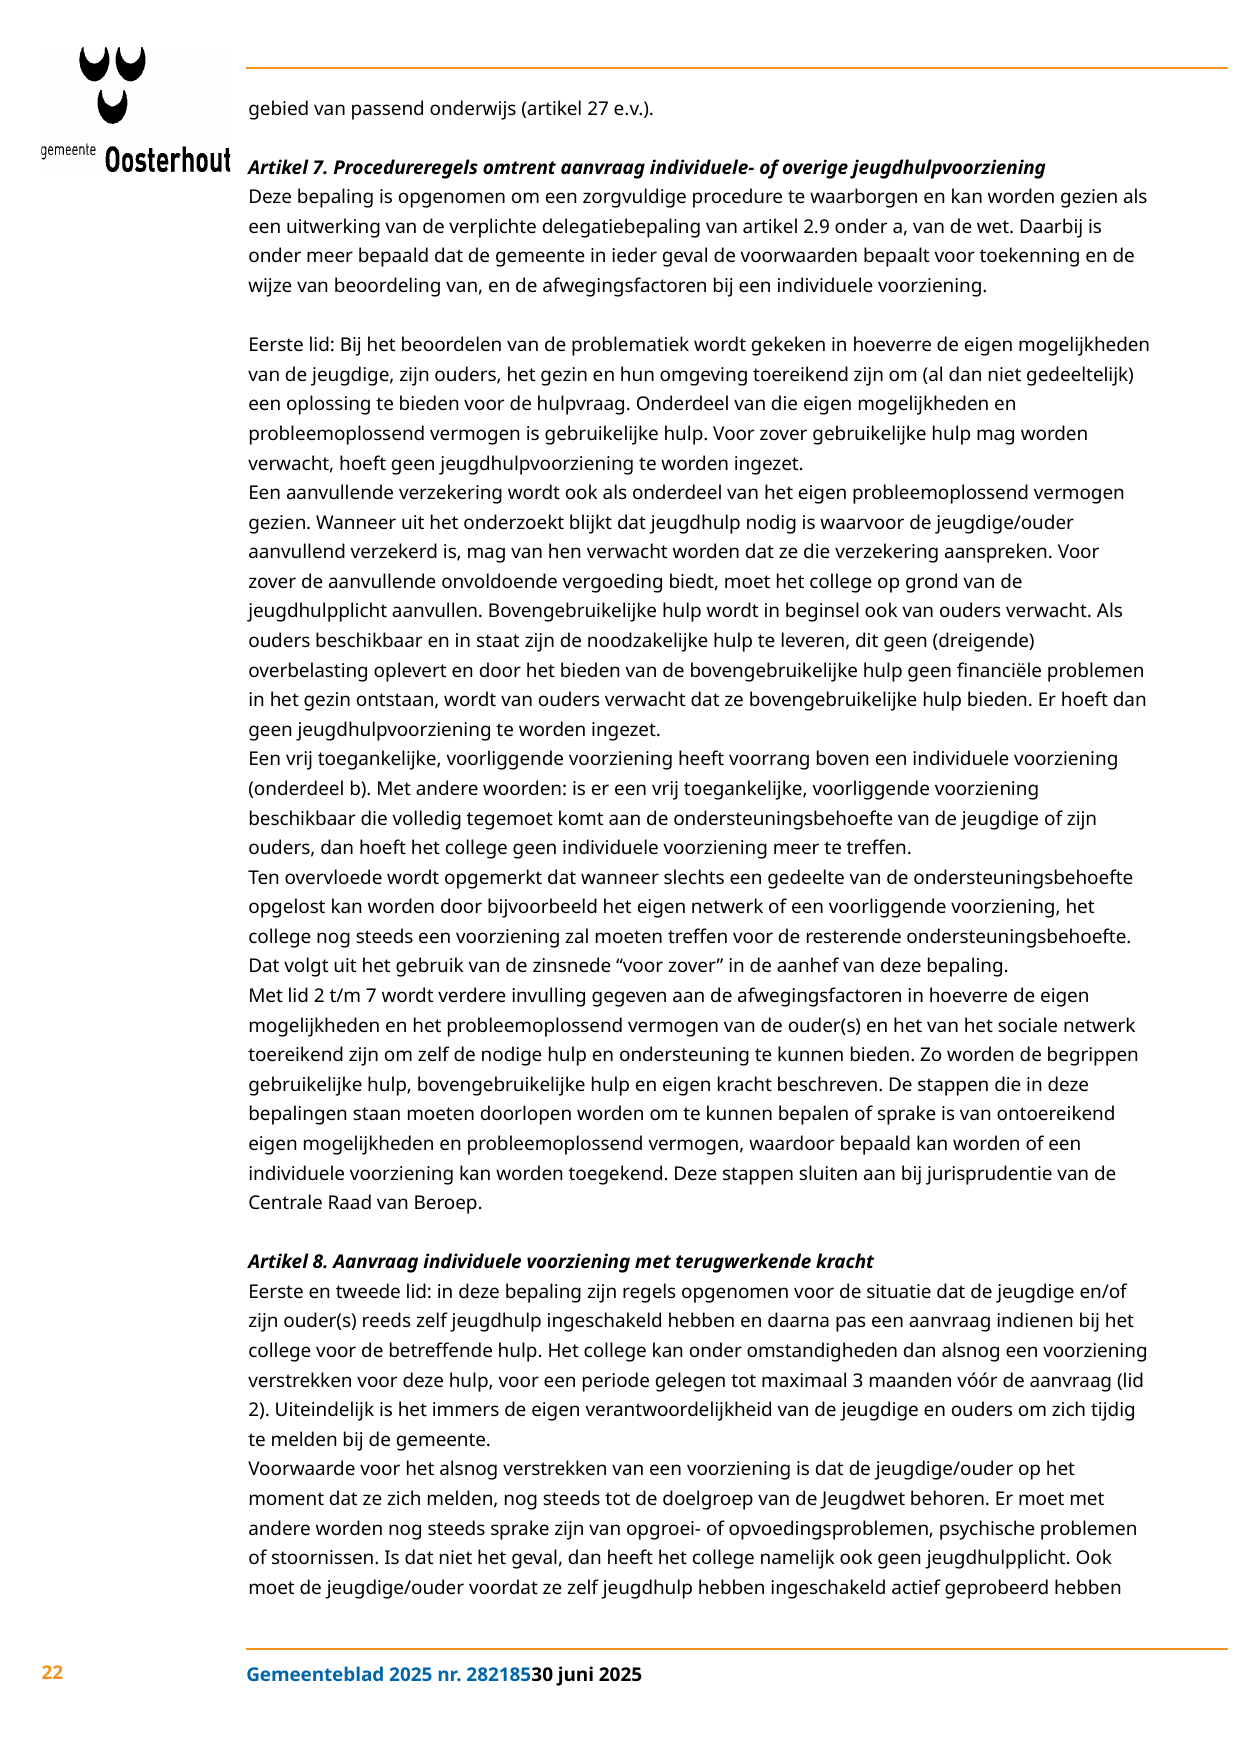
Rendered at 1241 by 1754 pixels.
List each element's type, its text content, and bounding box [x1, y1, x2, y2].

text gebied van passend onderwijs (artikel 27 e.v.). [248, 95, 1152, 121]
picture [41, 47, 231, 172]
text Eerste en tweede lid: in deze bepaling zijn regels opgenomen voor de situatie dat de jeugdige en/of zijn ouder(s) reeds zelf jeugdhulp ingeschakeld hebben en daarna pas een aanvraag indienen bij het college voor de betreffende hulp. Het college kan onder omstandigheden dan alsnog een voorziening verstrekken voor deze hulp, voor een periode gelegen tot maximaal 3 maanden vóór de aanvraag (lid 2). Uiteindelijk is het immers de eigen verantwoordelijkheid van de jeugdige en ouders om zich tijdig te melden bij de gemeente. [248, 1278, 1152, 1452]
text Voorwaarde voor het alsnog verstrekken van een voorziening is dat de jeugdige/ouder op het moment dat ze zich melden, nog steeds tot de doelgroep van de Jeugdwet behoren. Er moet met andere worden nog steeds sprake zijn van opgroei- of opvoedingsproblemen, psychische problemen of stoornissen. Is dat niet het geval, dan heeft het college namelijk ook geen jeugdhulpplicht. Ook moet de jeugdige/ouder voordat ze zelf jeugdhulp hebben ingeschakeld actief geprobeerd hebben [248, 1456, 1152, 1600]
text Eerste lid: Bij het beoordelen van de problematiek wordt gekeken in hoeverre de eigen mogelijkheden van de jeugdige, zijn ouders, het gezin en hun omgeving toereikend zijn om (al dan niet gedeeltelijk) een oplossing te bieden voor de hulpvraag. Onderdeel van die eigen mogelijkheden en probleemoplossend vermogen is gebruikelijke hulp. Voor zover gebruikelijke hulp mag worden verwacht, hoeft geen jeugdhulpvoorziening te worden ingezet. [248, 331, 1152, 476]
text Ten overvloede wordt opgemerkt dat wanneer slechts een gedeelte van de ondersteuningsbehoefte opgelost kan worden door bijvoorbeeld het eigen netwerk of een voorliggende voorziening, het college nog steeds een voorziening zal moeten treffen voor de resterende ondersteuningsbehoefte. Dat volgt uit het gebruik van de zinsnede “voor zover” in de aanhef van deze bepaling. [248, 864, 1152, 978]
text Artikel 8. Aanvraag individuele voorziening met terugwerkende kracht [248, 1248, 1152, 1274]
text Een vrij toegankelijke, voorliggende voorziening heeft voorrang boven een individuele voorziening (onderdeel b). Met andere woorden: is er een vrij toegankelijke, voorliggende voorziening beschikbaar die volledig tegemoet komt aan de ondersteuningsbehoefte van de jeugdige of zijn ouders, dan hoeft het college geen individuele voorziening meer te treffen. [248, 746, 1152, 860]
text Met lid 2 t/m 7 wordt verdere invulling gegeven aan de afwegingsfactoren in hoeverre de eigen mogelijkheden en het probleemoplossend vermogen van de ouder(s) en het van het sociale netwerk toereikend zijn om zelf de nodige hulp en ondersteuning te kunnen bieden. Zo worden de begrippen gebruikelijke hulp, bovengebruikelijke hulp en eigen kracht beschreven. De stappen die in deze bepalingen staan moeten doorlopen worden om te kunnen bepalen of sprake is van ontoereikend eigen mogelijkheden en probleemoplossend vermogen, waardoor bepaald kan worden of een individuele voorziening kan worden toegekend. Deze stappen sluiten aan bij jurisprudentie van de Centrale Raad van Beroep. [248, 982, 1152, 1215]
text Een aanvullende verzekering wordt ook als onderdeel van het eigen probleemoplossend vermogen gezien. Wanneer uit het onderzoekt blijkt dat jeugdhulp nodig is waarvoor de jeugdige/ouder aanvullend verzekerd is, mag van hen verwacht worden dat ze die verzekering aanspreken. Voor zover de aanvullende onvoldoende vergoeding biedt, moet het college op grond van de jeugdhulpplicht aanvullen. Bovengebruikelijke hulp wordt in beginsel ook van ouders verwacht. Als ouders beschikbaar en in staat zijn de noodzakelijke hulp te leveren, dit geen (dreigende) overbelasting oplevert en door het bieden van de bovengebruikelijke hulp geen financiële problemen in het gezin ontstaan, wordt van ouders verwacht dat ze bovengebruikelijke hulp bieden. Er hoeft dan geen jeugdhulpvoorziening te worden ingezet. [248, 479, 1152, 742]
text Deze bepaling is opgenomen om een zorgvuldige procedure te waarborgen en kan worden gezien als een uitwerking van de verplichte delegatiebepaling van artikel 2.9 onder a, van de wet. Daarbij is onder meer bepaald dat de gemeente in ieder geval de voorwaarden bepaalt voor toekenning en de wijze van beoordeling van, en de afwegingsfactoren bij een individuele voorziening. [248, 183, 1152, 298]
text Artikel 7. Procedureregels omtrent aanvraag individuele- of overige jeugdhulpvoorziening [248, 154, 1152, 180]
